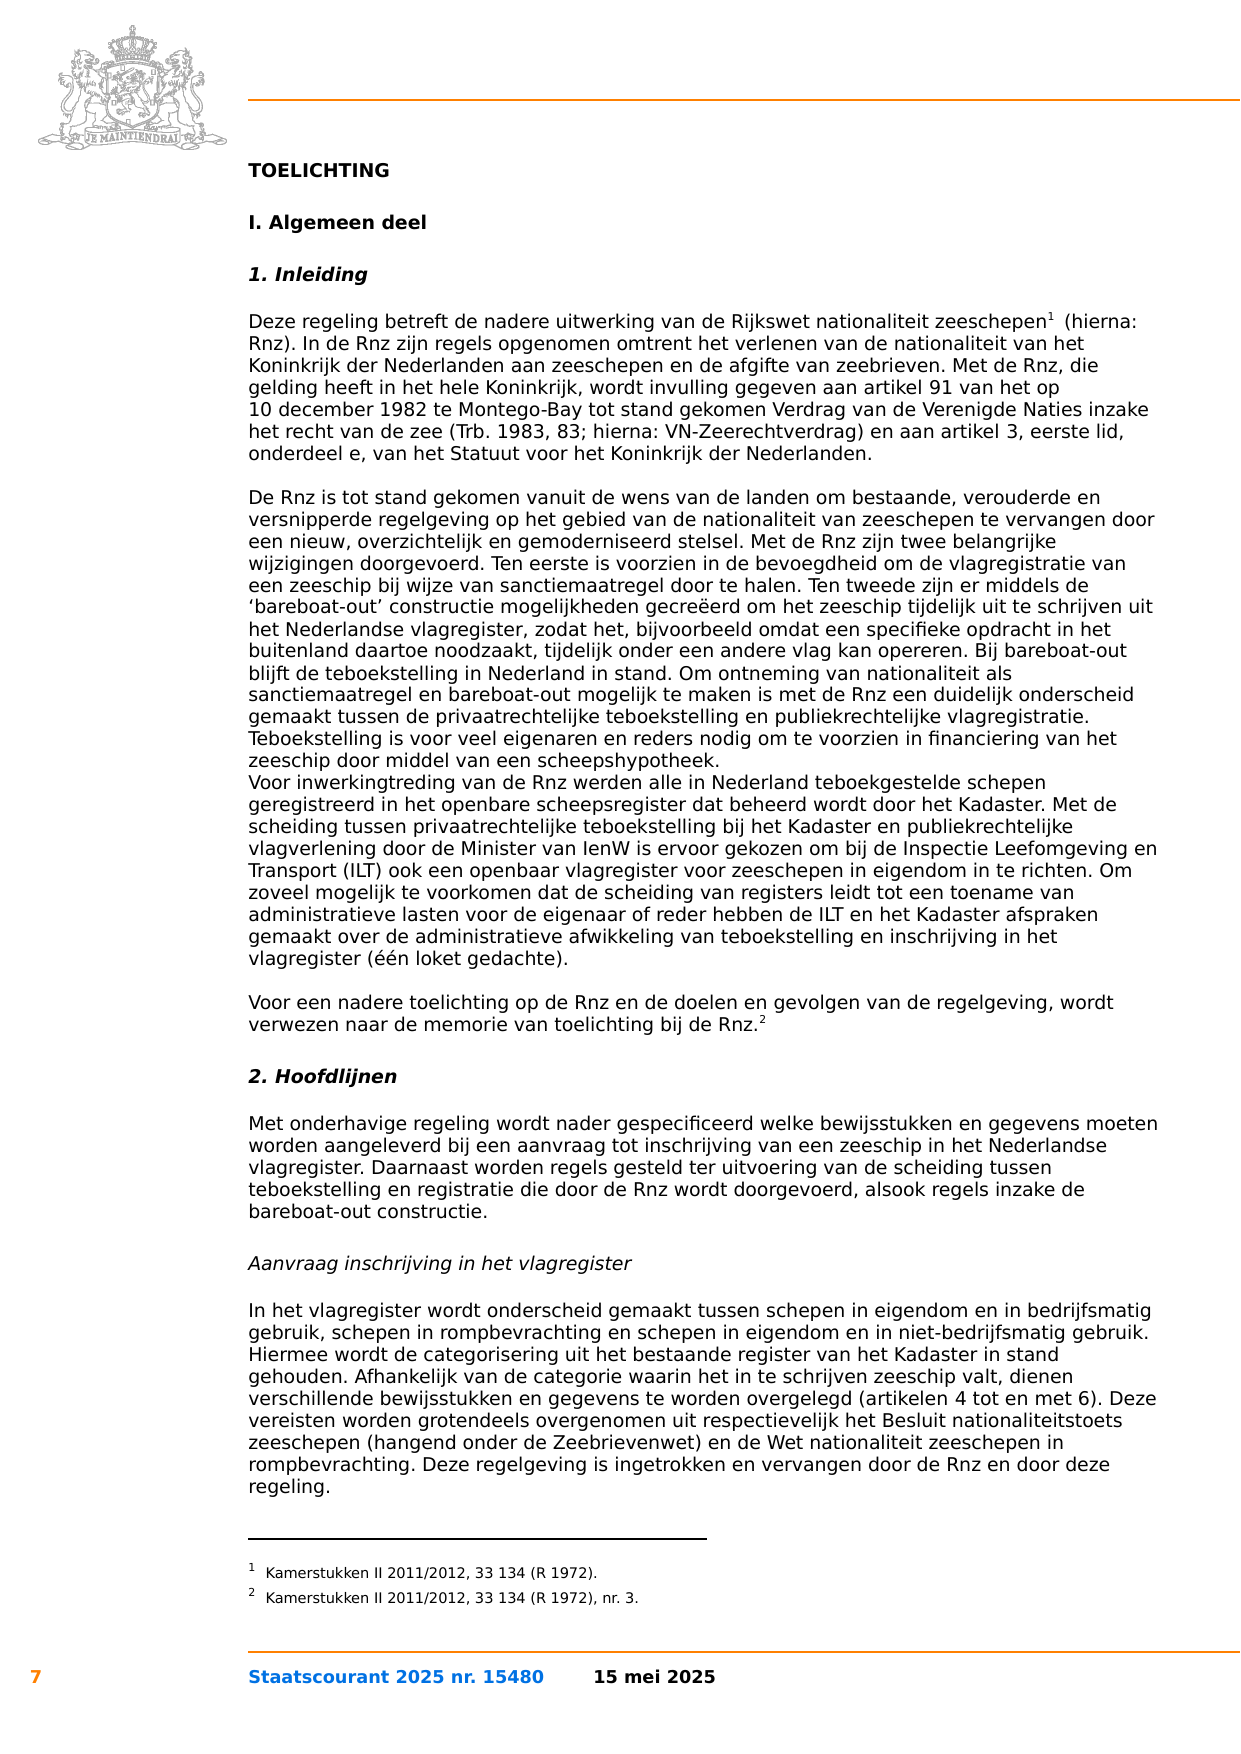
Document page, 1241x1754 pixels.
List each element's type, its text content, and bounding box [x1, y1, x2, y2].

subtitle I. Algemeen deel [248, 212, 1163, 234]
text Voor een nadere toelichting op de Rnz en de doelen en gevolgen van de regelgeving, wordt verwezen naar de memorie van toelichting bij de Rnz. [248, 992, 1163, 1036]
text Deze regeling betreft de nadere uitwerking van de Rijkswet nationaliteit zeeschepen (hierna: Rnz). In de Rnz zijn regels opgenomen omtrent het verlenen van de nationaliteit van het Koninkrijk der Nederlanden aan zeeschepen en de afgifte van zeebrieven. Met de Rnz, die gelding heeft in het hele Koninkrijk, wordt invulling gegeven aan artikel 91 van het op 10 december 1982 te Montego-Bay tot stand gekomen Verdrag van de Verenigde Naties inzake het recht van de zee (Trb. 1983, 83; hierna: VN-Zeerechtverdrag) en aan artikel 3, eerste lid, onderdeel e, van het Statuut voor het Koninkrijk der Nederlanden. [248, 311, 1163, 465]
text Kamerstukken II 2011/2012, 33 134 (R 1972). [248, 1561, 1163, 1583]
text Kamerstukken II 2011/2012, 33 134 (R 1972), nr. 3. [248, 1586, 1163, 1608]
text In het vlagregister wordt onderscheid gemaakt tussen schepen in eigendom en in bedrijfsmatig gebruik, schepen in rompbevrachting en schepen in eigendom en in niet-bedrijfsmatig gebruik. Hiermee wordt de categorisering uit het bestaande register van het Kadaster in stand gehouden. Afhankelijk van de categorie waarin het in te schrijven zeeschip valt, dienen verschillende bewijsstukken en gegevens te worden overgelegd (artikelen 4 tot en met 6). Deze vereisten worden grotendeels overgenomen uit respectievelijk het Besluit nationaliteitstoets zeeschepen (hangend onder de Zeebrievenwet) en de Wet nationaliteit zeeschepen in rompbevrachting. Deze regelgeving is ingetrokken en vervangen door de Rnz en door deze regeling. [248, 1300, 1163, 1498]
subtitle TOELICHTING [248, 160, 1163, 182]
text De Rnz is tot stand gekomen vanuit de wens van de landen om bestaande, verouderde en versnipperde regelgeving op het gebied van de nationaliteit van zeeschepen te vervangen door een nieuw, overzichtelijk en gemoderniseerd stelsel. Met de Rnz zijn twee belangrijke wijzigingen doorgevoerd. Ten eerste is voorzien in de bevoegdheid om de vlagregistratie van een zeeschip bij wijze van sanctiemaatregel door te halen. Ten tweede zijn er middels de ‘bareboat-out’ constructie mogelijkheden gecreëerd om het zeeschip tijdelijk uit te schrijven uit het Nederlandse vlagregister, zodat het, bijvoorbeeld omdat een specifieke opdracht in het buitenland daartoe noodzaakt, tijdelijk onder een andere vlag kan opereren. Bij bareboat-out blijft de teboekstelling in Nederland in stand. Om ontneming van nationaliteit als sanctiemaatregel en bareboat-out mogelijk te maken is met de Rnz een duidelijk onderscheid gemaakt tussen de privaatrechtelijke teboekstelling en publiekrechtelijke vlagregistratie. Teboekstelling is voor veel eigenaren en reders nodig om te voorzien in financiering van het zeeschip door middel van een scheepshypotheek. [248, 487, 1163, 772]
text Met onderhavige regeling wordt nader gespecificeerd welke bewijsstukken en gegevens moeten worden aangeleverd bij een aanvraag tot inschrijving van een zeeschip in het Nederlandse vlagregister. Daarnaast worden regels gesteld ter uitvoering van de scheiding tussen teboekstelling en registratie die door de Rnz wordt doorgevoerd, alsook regels inzake de bareboat-out constructie. [248, 1113, 1163, 1223]
subtitle Aanvraag inschrijving in het vlagregister [248, 1253, 1163, 1275]
subtitle 2. Hoofdlijnen [248, 1066, 1163, 1088]
subtitle 1. Inleiding [248, 264, 1163, 286]
text Voor inwerkingtreding van de Rnz werden alle in Nederland teboekgestelde schepen geregistreerd in het openbare scheepsregister dat beheerd wordt door het Kadaster. Met de scheiding tussen privaatrechtelijke teboekstelling bij het Kadaster en publiekrechtelijke vlagverlening door de Minister van IenW is ervoor gekozen om bij de Inspectie Leefomgeving en Transport (ILT) ook een openbaar vlagregister voor zeeschepen in eigendom in te richten. Om zoveel mogelijk te voorkomen dat de scheiding van registers leidt tot een toename van administratieve lasten voor de eigenaar of reder hebben de ILT en het Kadaster afspraken gemaakt over de administratieve afwikkeling van teboekstelling en inschrijving in het vlagregister (één loket gedachte). [248, 772, 1163, 970]
picture [38, 25, 227, 150]
